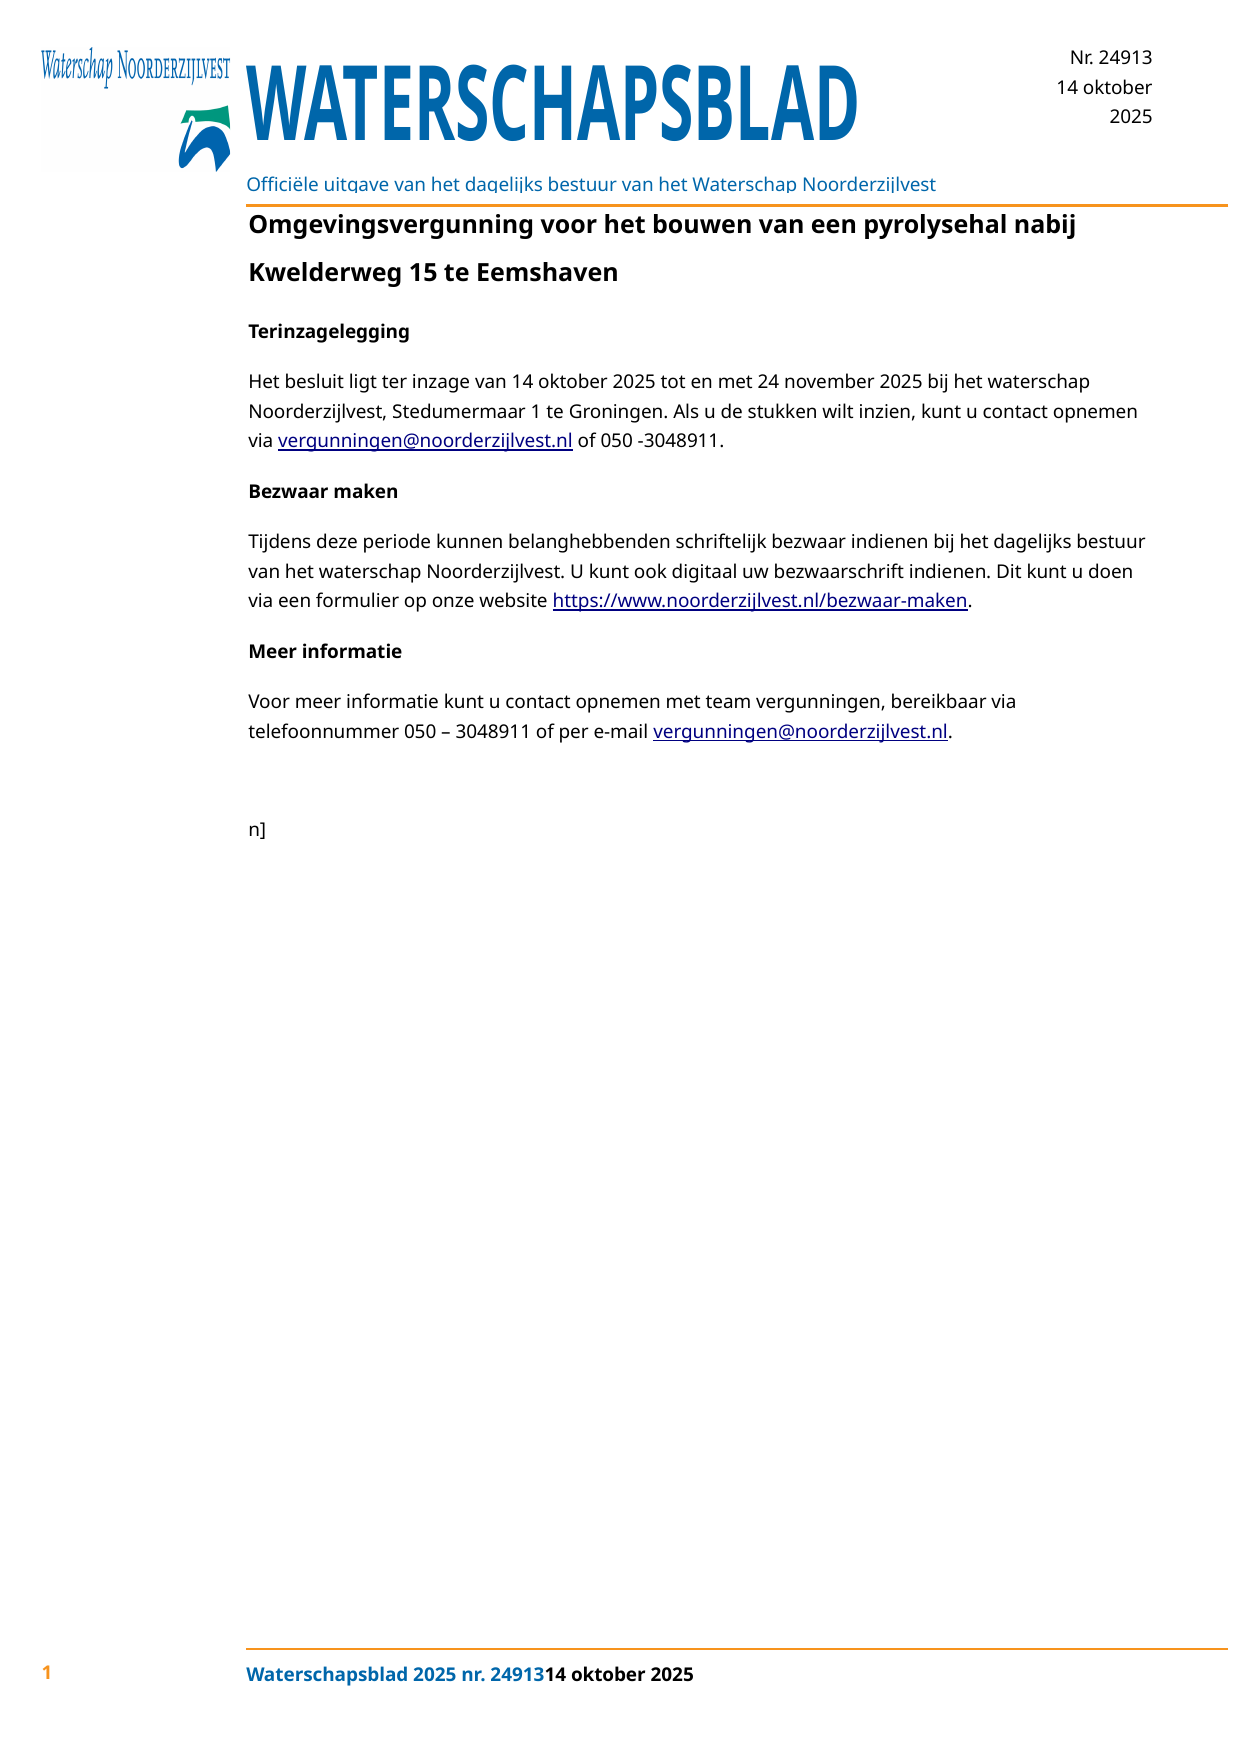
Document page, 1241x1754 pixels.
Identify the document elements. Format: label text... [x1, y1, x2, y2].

text Meer informatie [248, 638, 1152, 664]
text Omgevingsvergunning voor het bouwen van een pyrolysehal nabij Kwelderweg 15 te Eemshaven [248, 207, 1152, 288]
text Voor meer informatie kunt u contact opnemen met team vergunningen, bereikbaar via telefoonnummer 050 – 3048911 of per e-mail vergunningen@noorderzijlvest.nl. [248, 688, 1152, 744]
text Bezwaar maken [248, 478, 1152, 504]
picture [41, 47, 231, 172]
text Tijdens deze periode kunnen belanghebbenden schriftelijk bezwaar indienen bij het dagelijks bestuur van het waterschap Noorderzijlvest. U kunt ook digitaal uw bezwaarschrift indienen. Dit kunt u doen via een formulier op onze website https://www.noorderzijlvest.nl/bezwaar-maken. [248, 528, 1152, 613]
text n] [248, 816, 1152, 842]
text Het besluit ligt ter inzage van 14 oktober 2025 tot en met 24 november 2025 bij het waterschap Noorderzijlvest, Stedumermaar 1 te Groningen. Als u de stukken wilt inzien, kunt u contact opnemen via vergunningen@noorderzijlvest.nl of 050 -3048911. [248, 368, 1152, 453]
text Terinzagelegging [248, 318, 1152, 344]
